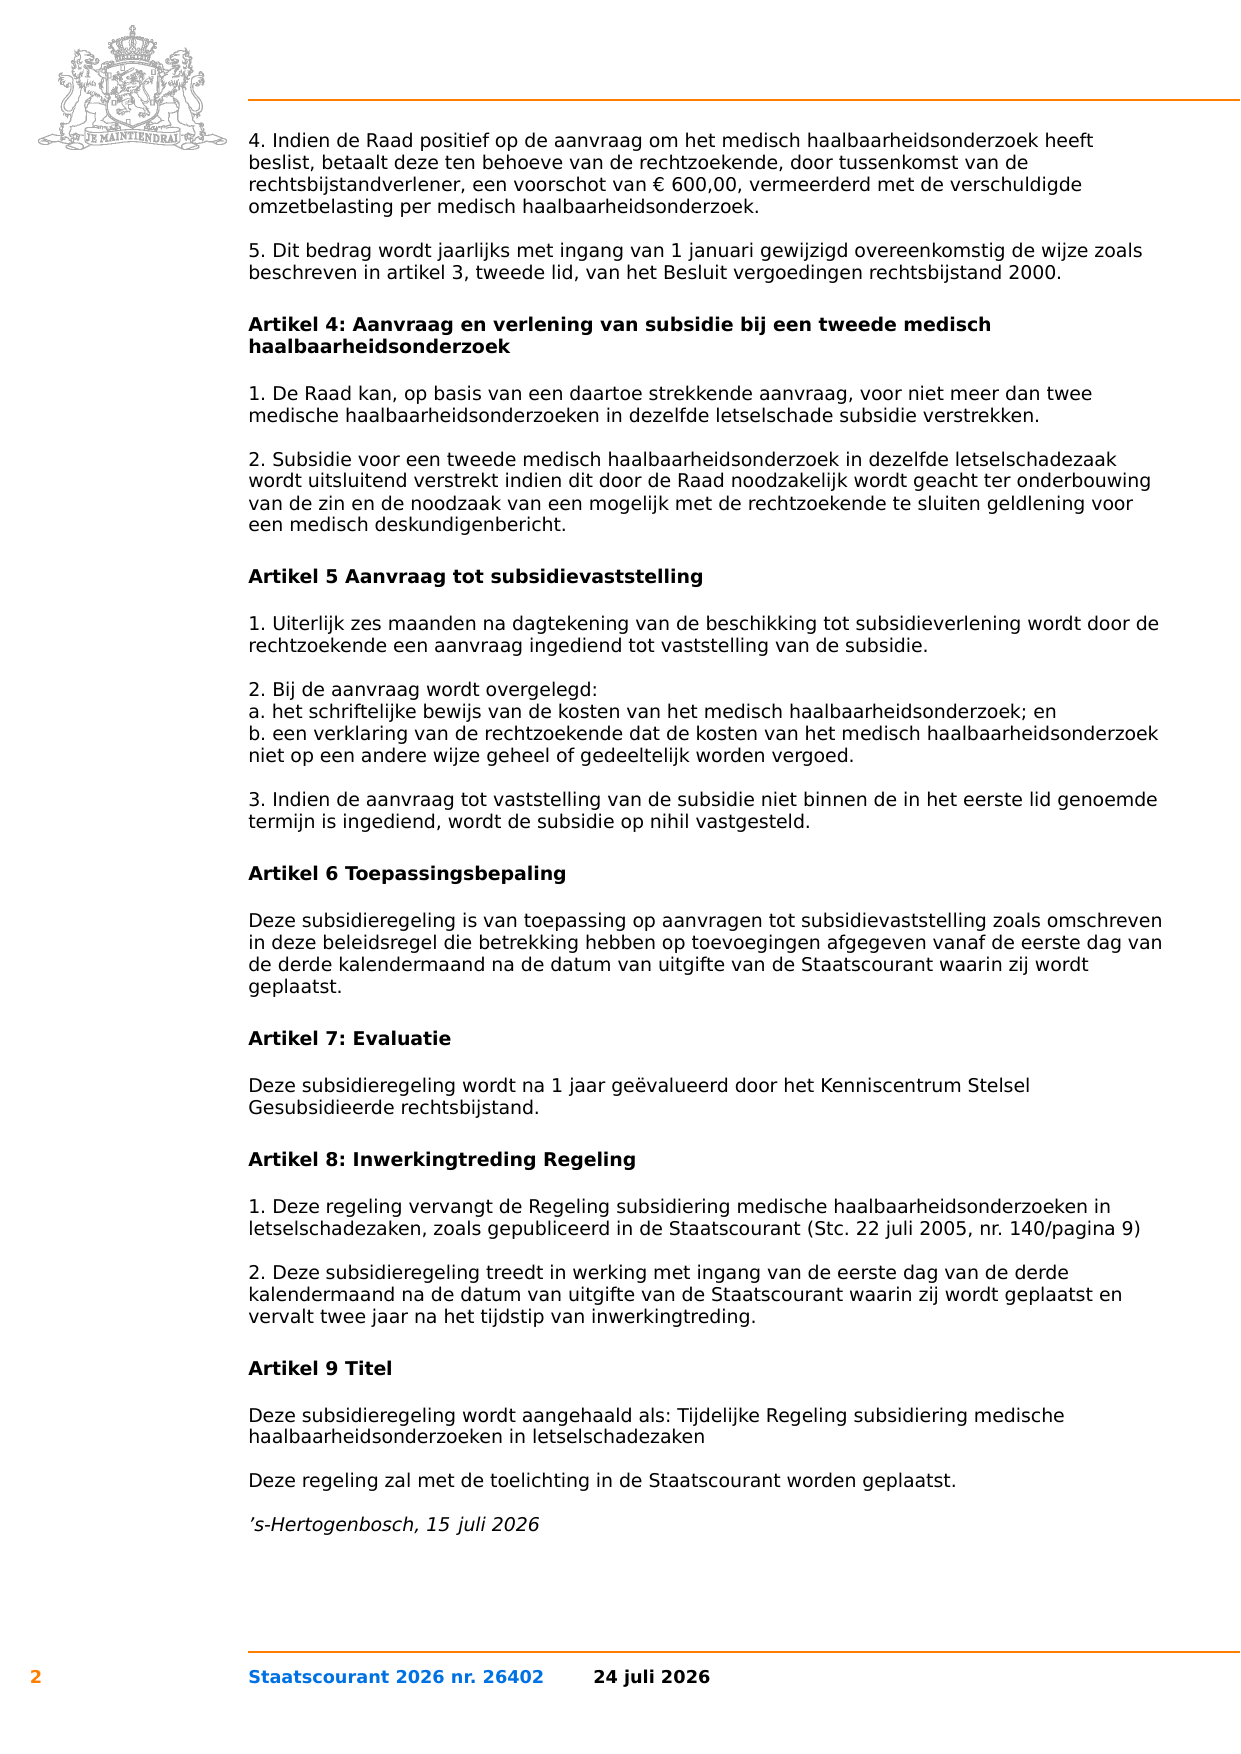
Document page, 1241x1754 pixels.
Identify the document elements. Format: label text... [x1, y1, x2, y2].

text 2. Bij de aanvraag wordt overgelegd: [248, 679, 1163, 701]
subtitle Artikel 7: Evaluatie [248, 1028, 1163, 1050]
text 1. De Raad kan, op basis van een daartoe strekkende aanvraag, voor niet meer dan twee medische haalbaarheidsonderzoeken in dezelfde letselschade subsidie verstrekken. [248, 383, 1163, 427]
text 5. Dit bedrag wordt jaarlijks met ingang van 1 januari gewijzigd overeenkomstig de wijze zoals beschreven in artikel 3, tweede lid, van het Besluit vergoedingen rechtsbijstand 2000. [248, 240, 1163, 284]
text 2. Deze subsidieregeling treedt in werking met ingang van de eerste dag van de derde kalendermaand na de datum van uitgifte van de Staatscourant waarin zij wordt geplaatst en vervalt twee jaar na het tijdstip van inwerkingtreding. [248, 1262, 1163, 1327]
text Deze subsidieregeling wordt na 1 jaar geëvalueerd door het Kenniscentrum Stelsel Gesubsidieerde rechtsbijstand. [248, 1075, 1163, 1119]
text 1. Deze regeling vervangt de Regeling subsidiering medische haalbaarheidsonderzoeken in letselschadezaken, zoals gepubliceerd in de Staatscourant (Stc. 22 juli 2005, nr. 140/pagina 9) [248, 1196, 1163, 1240]
subtitle Artikel 6 Toepassingsbepaling [248, 863, 1163, 885]
subtitle Artikel 8: Inwerkingtreding Regeling [248, 1149, 1163, 1171]
text 1. Uiterlijk zes maanden na dagtekening van de beschikking tot subsidieverlening wordt door de rechtzoekende een aanvraag ingediend tot vaststelling van de subsidie. [248, 613, 1163, 657]
text Deze subsidieregeling is van toepassing op aanvragen tot subsidievaststelling zoals omschreven in deze beleidsregel die betrekking hebben op toevoegingen afgegeven vanaf de eerste dag van de derde kalendermaand na de datum van uitgifte van de Staatscourant waarin zij wordt geplaatst. [248, 910, 1163, 998]
picture [38, 25, 227, 150]
subtitle Artikel 9 Titel [248, 1357, 1163, 1379]
subtitle Artikel 5 Aanvraag tot subsidievaststelling [248, 566, 1163, 588]
text Deze subsidieregeling wordt aangehaald als: Tijdelijke Regeling subsidiering medische haalbaarheidsonderzoeken in letselschadezaken [248, 1404, 1163, 1448]
text 3. Indien de aanvraag tot vaststelling van de subsidie niet binnen de in het eerste lid genoemde termijn is ingediend, wordt de subsidie op nihil vastgesteld. [248, 789, 1163, 833]
subtitle Artikel 4: Aanvraag en verlening van subsidie bij een tweede medisch haalbaarheidsonderzoek [248, 314, 1163, 358]
text ’s-Hertogenbosch, 15 juli 2026 [248, 1514, 1163, 1536]
text b. een verklaring van de rechtzoekende dat de kosten van het medisch haalbaarheidsonderzoek niet op een andere wijze geheel of gedeeltelijk worden vergoed. [248, 723, 1163, 767]
text a. het schriftelijke bewijs van de kosten van het medisch haalbaarheidsonderzoek; en [248, 701, 1163, 723]
text Deze regeling zal met de toelichting in de Staatscourant worden geplaatst. [248, 1470, 1163, 1492]
text 2. Subsidie voor een tweede medisch haalbaarheidsonderzoek in dezelfde letselschadezaak wordt uitsluitend verstrekt indien dit door de Raad noodzakelijk wordt geacht ter onderbouwing van de zin en de noodzaak van een mogelijk met de rechtzoekende te sluiten geldlening voor een medisch deskundigenbericht. [248, 448, 1163, 536]
text 4. Indien de Raad positief op de aanvraag om het medisch haalbaarheidsonderzoek heeft beslist, betaalt deze ten behoeve van de rechtzoekende, door tussenkomst van de rechtsbijstandverlener, een voorschot van € 600,00, vermeerderd met de verschuldigde omzetbelasting per medisch haalbaarheidsonderzoek. [248, 130, 1163, 218]
